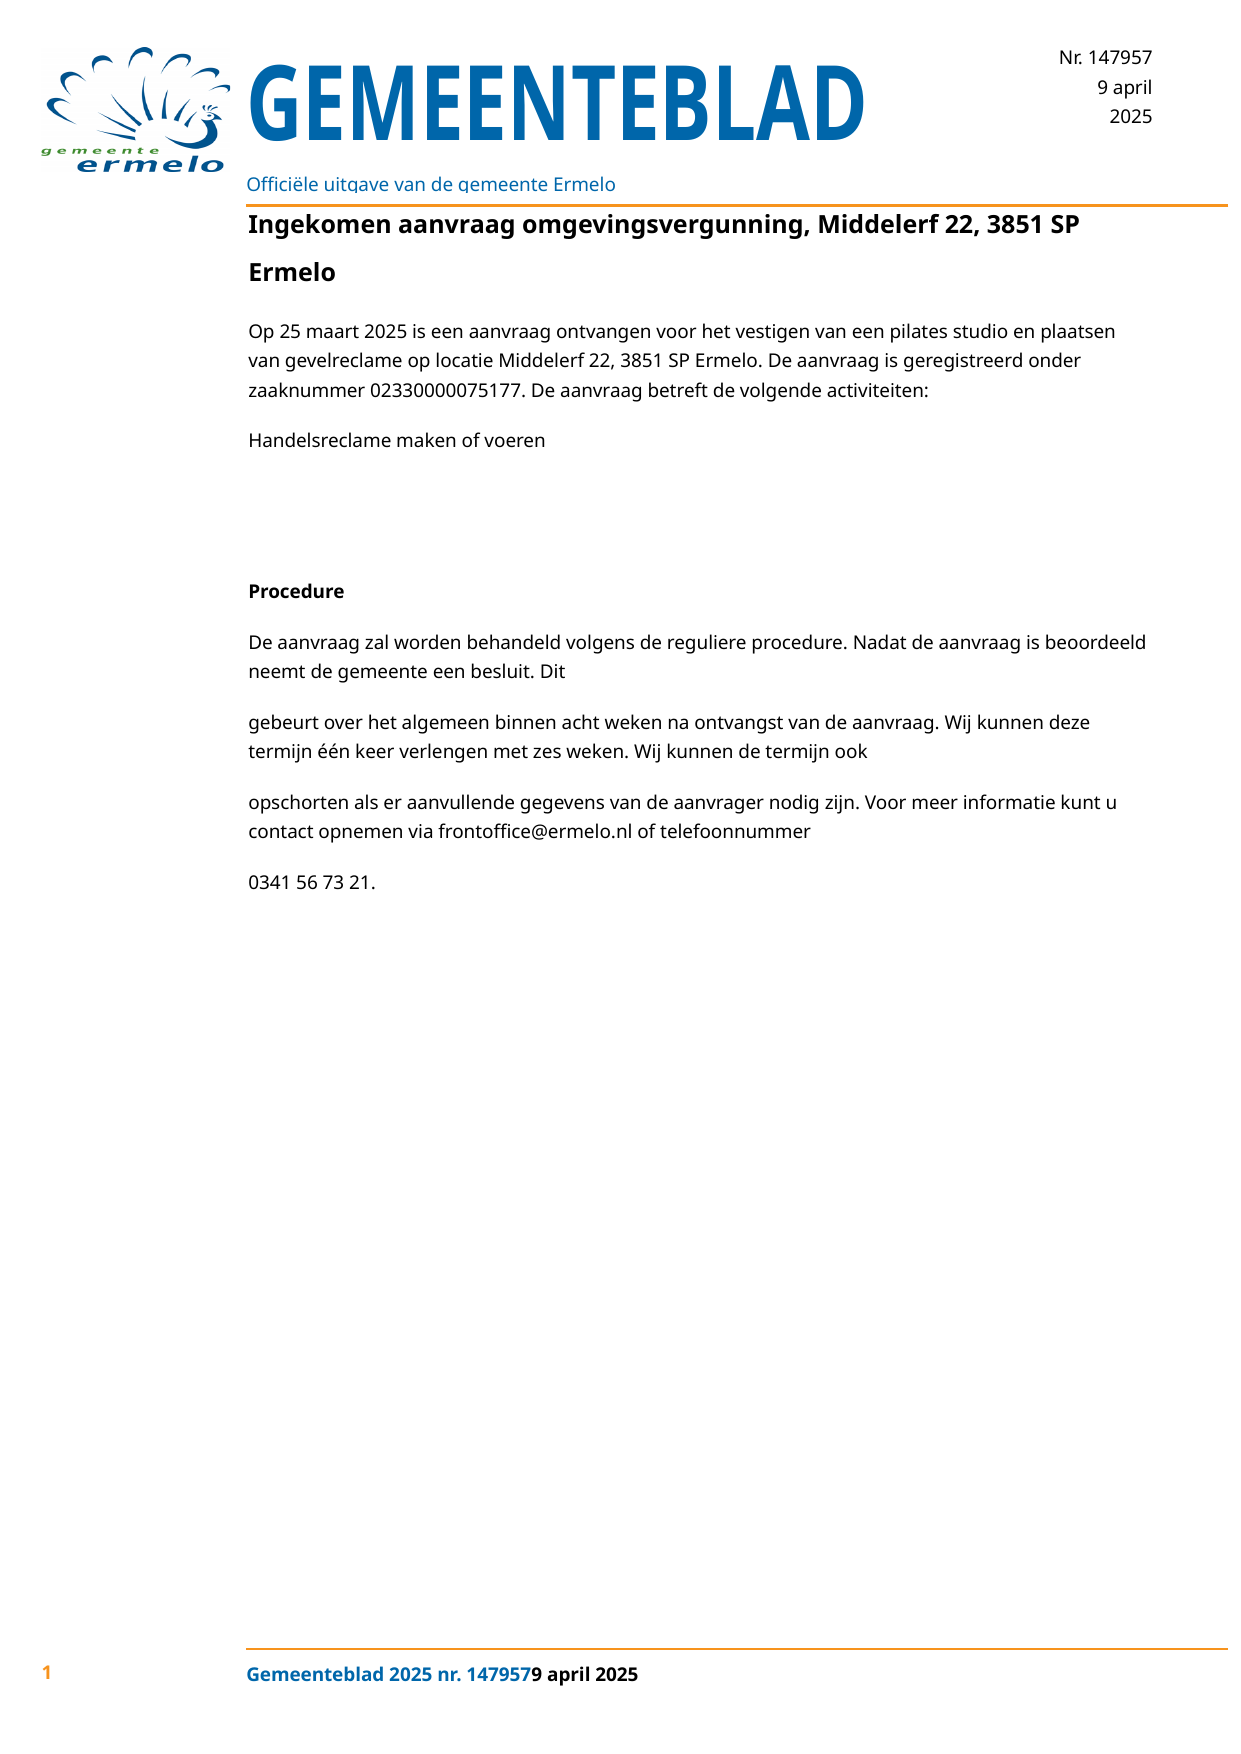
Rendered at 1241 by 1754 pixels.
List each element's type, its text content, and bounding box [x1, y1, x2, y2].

text 0341 56 73 21. [248, 869, 1152, 895]
picture [41, 47, 231, 172]
text gebeurt over het algemeen binnen acht weken na ontvangst van de aanvraag. Wij kunnen deze termijn één keer verlengen met zes weken. Wij kunnen de termijn ook [248, 709, 1152, 764]
text Ingekomen aanvraag omgevingsvergunning, Middelerf 22, 3851 SP Ermelo [248, 207, 1152, 288]
text De aanvraag zal worden behandeld volgens de reguliere procedure. Nadat de aanvraag is beoordeeld neemt de gemeente een besluit. Dit [248, 629, 1152, 684]
text Procedure [248, 579, 1152, 604]
text Handelsreclame maken of voeren [248, 427, 1152, 453]
text Op 25 maart 2025 is een aanvraag ontvangen voor het vestigen van een pilates studio en plaatsen van gevelreclame op locatie Middelerf 22, 3851 SP Ermelo. De aanvraag is geregistreerd onder zaaknummer 02330000075177. De aanvraag betreft de volgende activiteiten: [248, 318, 1152, 403]
text opschorten als er aanvullende gegevens van de aanvrager nodig zijn. Voor meer informatie kunt u contact opnemen via frontoffice@ermelo.nl of telefoonnummer [248, 789, 1152, 844]
